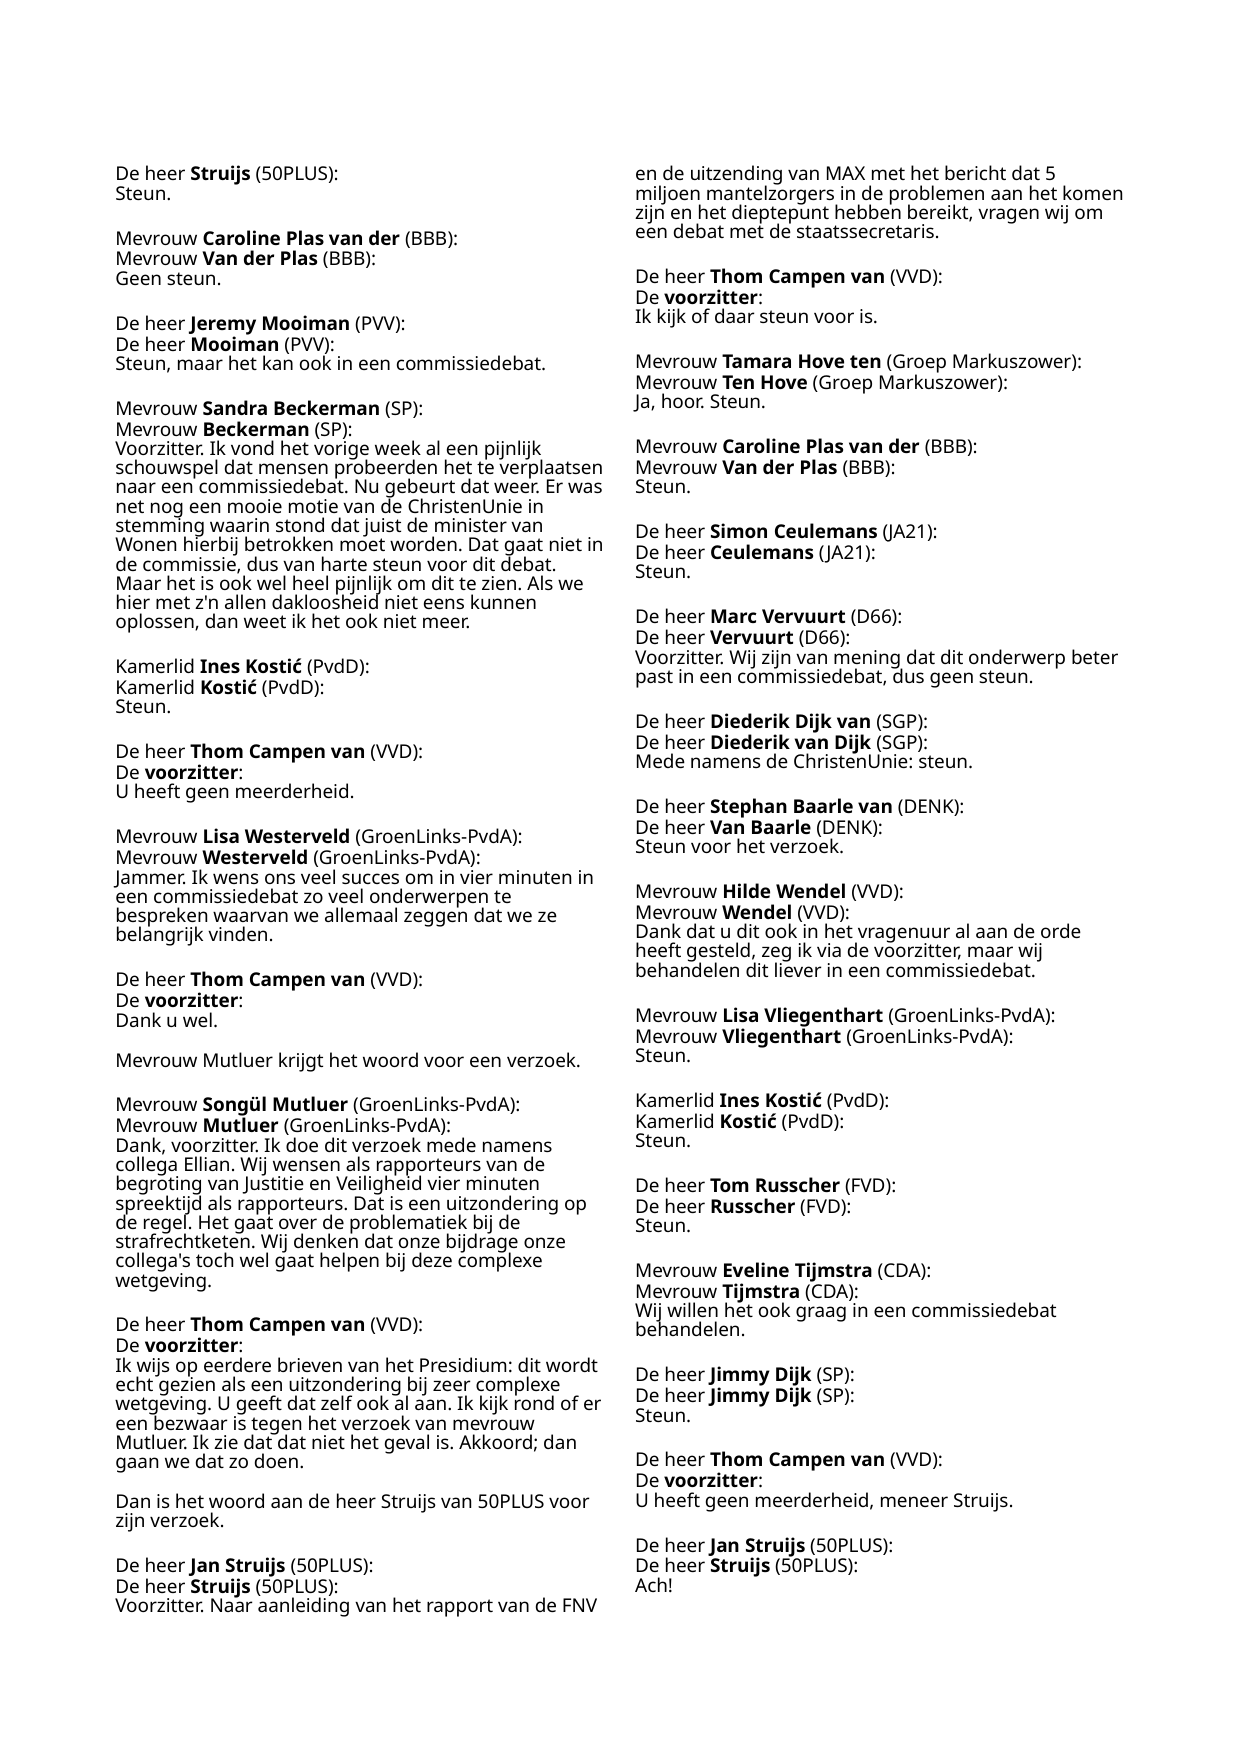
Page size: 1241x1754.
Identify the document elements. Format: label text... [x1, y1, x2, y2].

text Mevrouw Wendel (VVD): [635, 904, 1125, 923]
text De voorzitter: [635, 1472, 1125, 1492]
text Jammer. Ik wens ons veel succes om in vier minuten in een commissiedebat zo veel onderwerpen te bespreken waarvan we allemaal zeggen dat we ze belangrijk vinden. [115, 869, 605, 946]
text De heer Struijs (50PLUS): [115, 1578, 605, 1597]
text Mevrouw Hilde Wendel (VVD): [635, 878, 1125, 904]
text Steun. [115, 698, 605, 718]
text De voorzitter: [115, 764, 605, 783]
text Steun. [635, 563, 1125, 583]
text Dan is het woord aan de heer Struijs van 50PLUS voor zijn verzoek. [115, 1493, 605, 1532]
text Voorzitter. Ik vond het vorige week al een pijnlijk schouwspel dat mensen probeerden het te verplaatsen naar een commissiedebat. Nu gebeurt dat weer. Er was net nog een mooie motie van de ChristenUnie in stemming waarin stond dat juist de minister van Wonen hierbij betrokken moet worden. Dat gaat niet in de commissie, dus van harte steun voor dit debat. Maar het is ook wel heel pijnlijk om dit te zien. Als we hier met z'n allen dakloosheid niet eens kunnen oplossen, dan weet ik het ook niet meer. [115, 440, 605, 633]
text De heer Marc Vervuurt (D66): [635, 604, 1125, 629]
text Mevrouw Tijmstra (CDA): [635, 1283, 1125, 1302]
text De heer Struijs (50PLUS): [635, 1557, 1125, 1577]
text Steun, maar het kan ook in een commissiedebat. [115, 355, 605, 374]
text Steun. [115, 184, 605, 204]
text Dank dat u dit ook in het vragenuur al aan de orde heeft gesteld, zeg ik via de voorzitter, maar wij behandelen dit liever in een commissiedebat. [635, 923, 1125, 981]
text De heer Thom Campen van (VVD): [635, 1447, 1125, 1472]
text Mevrouw Mutluer krijgt het woord voor een verzoek. [115, 1052, 605, 1071]
text Steun. [635, 478, 1125, 498]
text Wij willen het ook graag in een commissiedebat behandelen. [635, 1302, 1125, 1341]
text De heer Jan Struijs (50PLUS): [115, 1552, 605, 1578]
text De heer Struijs (50PLUS): [115, 165, 605, 184]
text De heer Tom Russcher (FVD): [635, 1172, 1125, 1198]
text De heer Ceulemans (JA21): [635, 544, 1125, 563]
text Geen steun. [115, 270, 605, 289]
text Kamerlid Ines Kostić (PvdD): [635, 1087, 1125, 1113]
text De voorzitter: [115, 992, 605, 1012]
text Mevrouw Sandra Beckerman (SP): [115, 395, 605, 421]
text Dank u wel. [115, 1012, 605, 1031]
text Mevrouw Lisa Vliegenthart (GroenLinks-PvdA): [635, 1002, 1125, 1028]
text Dank, voorzitter. Ik doe dit verzoek mede namens collega Ellian. Wij wensen als rapporteurs van de begroting van Justitie en Veiligheid vier minuten spreektijd als rapporteurs. Dat is een uitzondering op de regel. Het gaat over de problematiek bij de strafrechtketen. Wij denken dat onze bijdrage onze collega's toch wel gaat helpen bij deze complexe wetgeving. [115, 1137, 605, 1291]
text De heer Simon Ceulemans (JA21): [635, 518, 1125, 544]
text Mevrouw Van der Plas (BBB): [115, 250, 605, 270]
text Mevrouw Mutluer (GroenLinks-PvdA): [115, 1117, 605, 1137]
text Kamerlid Kostić (PvdD): [635, 1113, 1125, 1132]
text De heer Jimmy Dijk (SP): [635, 1387, 1125, 1407]
text Mevrouw Vliegenthart (GroenLinks-PvdA): [635, 1028, 1125, 1047]
text De heer Jan Struijs (50PLUS): [635, 1532, 1125, 1557]
text Steun. [635, 1047, 1125, 1066]
text De heer Jimmy Dijk (SP): [635, 1362, 1125, 1387]
text Mevrouw Eveline Tijmstra (CDA): [635, 1257, 1125, 1283]
text De voorzitter: [635, 289, 1125, 308]
text Mevrouw Lisa Westerveld (GroenLinks-PvdA): [115, 824, 605, 849]
text Kamerlid Ines Kostić (PvdD): [115, 653, 605, 679]
text De heer Thom Campen van (VVD): [115, 1312, 605, 1337]
text Steun. [635, 1132, 1125, 1151]
text Ik wijs op eerdere brieven van het Presidium: dit wordt echt gezien als een uitzondering bij zeer complexe wetgeving. U geeft dat zelf ook al aan. Ik kijk rond of er een bezwaar is tegen het verzoek van mevrouw Mutluer. Ik zie dat dat niet het geval is. Akkoord; dan gaan we dat zo doen. [115, 1357, 605, 1472]
text De voorzitter: [115, 1337, 605, 1357]
text Ach! [635, 1577, 1125, 1596]
text Mede namens de ChristenUnie: steun. [635, 753, 1125, 772]
text en de uitzending van MAX met het bericht dat 5 miljoen mantelzorgers in de problemen aan het komen zijn en het dieptepunt hebben bereikt, vragen wij om een debat met de staatssecretaris. [635, 165, 1125, 242]
text Steun. [635, 1217, 1125, 1236]
text Kamerlid Kostić (PvdD): [115, 679, 605, 698]
text Mevrouw Van der Plas (BBB): [635, 459, 1125, 478]
text Mevrouw Westerveld (GroenLinks-PvdA): [115, 849, 605, 869]
text U heeft geen meerderheid, meneer Struijs. [635, 1492, 1125, 1511]
text De heer Diederik Dijk van (SGP): [635, 708, 1125, 734]
text Ik kijk of daar steun voor is. [635, 308, 1125, 327]
text Steun. [635, 1407, 1125, 1426]
text De heer Thom Campen van (VVD): [115, 738, 605, 764]
text De heer Mooiman (PVV): [115, 336, 605, 355]
text Steun voor het verzoek. [635, 838, 1125, 857]
text De heer Van Baarle (DENK): [635, 819, 1125, 838]
text Voorzitter. Wij zijn van mening dat dit onderwerp beter past in een commissiedebat, dus geen steun. [635, 649, 1125, 687]
text Mevrouw Caroline Plas van der (BBB): [115, 225, 605, 250]
text Mevrouw Tamara Hove ten (Groep Markuszower): [635, 348, 1125, 374]
text Ja, hoor. Steun. [635, 393, 1125, 413]
text De heer Jeremy Mooiman (PVV): [115, 310, 605, 336]
text U heeft geen meerderheid. [115, 783, 605, 803]
text De heer Russcher (FVD): [635, 1198, 1125, 1217]
text De heer Stephan Baarle van (DENK): [635, 793, 1125, 819]
text Mevrouw Caroline Plas van der (BBB): [635, 433, 1125, 459]
text De heer Diederik van Dijk (SGP): [635, 734, 1125, 753]
text Voorzitter. Naar aanleiding van het rapport van de FNV [115, 1597, 605, 1617]
text Mevrouw Ten Hove (Groep Markuszower): [635, 374, 1125, 393]
text Mevrouw Beckerman (SP): [115, 421, 605, 440]
text De heer Vervuurt (D66): [635, 629, 1125, 649]
text Mevrouw Songül Mutluer (GroenLinks-PvdA): [115, 1092, 605, 1117]
text De heer Thom Campen van (VVD): [115, 967, 605, 992]
text De heer Thom Campen van (VVD): [635, 263, 1125, 289]
